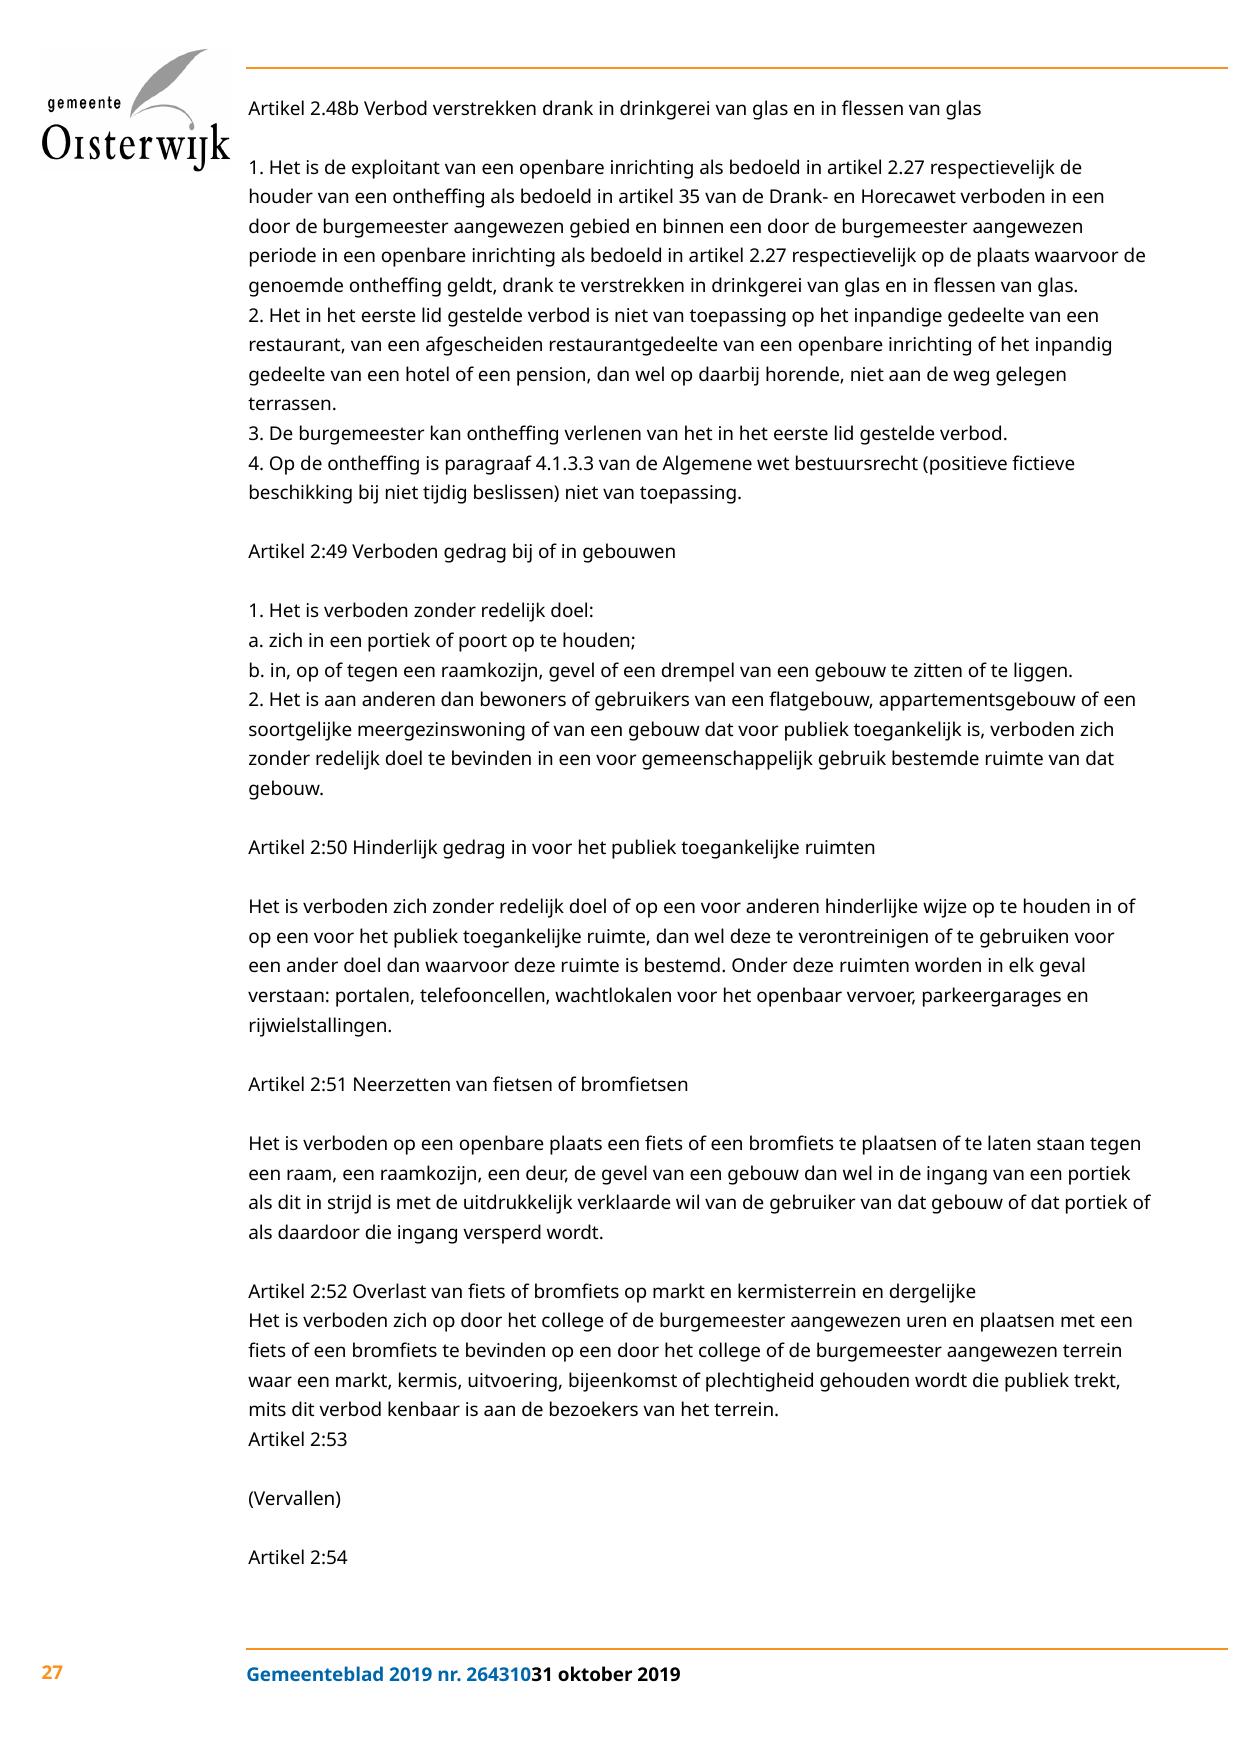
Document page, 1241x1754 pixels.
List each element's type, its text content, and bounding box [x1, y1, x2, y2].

text Artikel 2:52 Overlast van fiets of bromfiets op markt en kermisterrein en dergelijke [248, 1278, 1152, 1304]
text Artikel 2:50 Hinderlijk gedrag in voor het publiek toegankelijke ruimten [248, 834, 1152, 860]
text 1. Het is verboden zonder redelijk doel: [248, 598, 1152, 623]
text Artikel 2:51 Neerzetten van fietsen of bromfietsen [248, 1071, 1152, 1097]
text 4. Op de ontheffing is paragraaf 4.1.3.3 van de Algemene wet bestuursrecht (positieve fictieve beschikking bij niet tijdig beslissen) niet van toepassing. [248, 450, 1152, 505]
text (Vervallen) [248, 1485, 1152, 1511]
text 1. Het is de exploitant van een openbare inrichting als bedoeld in artikel 2.27 respectievelijk de houder van een ontheffing als bedoeld in artikel 35 van de Drank- en Horecawet verboden in een door de burgemeester aangewezen gebied en binnen een door de burgemeester aangewezen periode in een openbare inrichting als bedoeld in artikel 2.27 respectievelijk op de plaats waarvoor de genoemde ontheffing geldt, drank te verstrekken in drinkgerei van glas en in flessen van glas. [248, 154, 1152, 298]
text Artikel 2:54 [248, 1544, 1152, 1570]
text 3. De burgemeester kan ontheffing verlenen van het in het eerste lid gestelde verbod. [248, 420, 1152, 446]
text Artikel 2.48b Verbod verstrekken drank in drinkgerei van glas en in flessen van glas [248, 95, 1152, 121]
text 2. Het is aan anderen dan bewoners of gebruikers van een flatgebouw, appartementsgebouw of een soortgelijke meergezinswoning of van een gebouw dat voor publiek toegankelijk is, verboden zich zonder redelijk doel te bevinden in een voor gemeenschappelijk gebruik bestemde ruimte van dat gebouw. [248, 686, 1152, 801]
text Artikel 2:49 Verboden gedrag bij of in gebouwen [248, 538, 1152, 564]
text Artikel 2:53 [248, 1426, 1152, 1452]
text Het is verboden zich op door het college of de burgemeester aangewezen uren en plaatsen met een fiets of een bromfiets te bevinden op een door het college of de burgemeester aangewezen terrein waar een markt, kermis, uitvoering, bijeenkomst of plechtigheid gehouden wordt die publiek trekt, mits dit verbod kenbaar is aan de bezoekers van het terrein. [248, 1308, 1152, 1422]
text b. in, op of tegen een raamkozijn, gevel of een drempel van een gebouw te zitten of te liggen. [248, 657, 1152, 683]
text Het is verboden zich zonder redelijk doel of op een voor anderen hinderlijke wijze op te houden in of op een voor het publiek toegankelijke ruimte, dan wel deze te verontreinigen of te gebruiken voor een ander doel dan waarvoor deze ruimte is bestemd. Onder deze ruimten worden in elk geval verstaan: portalen, telefooncellen, wachtlokalen voor het openbaar vervoer, parkeergarages en rijwielstallingen. [248, 893, 1152, 1038]
text 2. Het in het eerste lid gestelde verbod is niet van toepassing op het inpandige gedeelte van een restaurant, van een afgescheiden restaurantgedeelte van een openbare inrichting of het inpandig gedeelte van een hotel of een pension, dan wel op daarbij horende, niet aan de weg gelegen terrassen. [248, 302, 1152, 416]
text Het is verboden op een openbare plaats een fiets of een bromfiets te plaatsen of te laten staan tegen een raam, een raamkozijn, een deur, de gevel van een gebouw dan wel in de ingang van een portiek als dit in strijd is met de uitdrukkelijk verklaarde wil van de gebruiker van dat gebouw of dat portiek of als daardoor die ingang versperd wordt. [248, 1130, 1152, 1245]
picture [41, 47, 231, 172]
text a. zich in een portiek of poort op te houden; [248, 627, 1152, 653]
